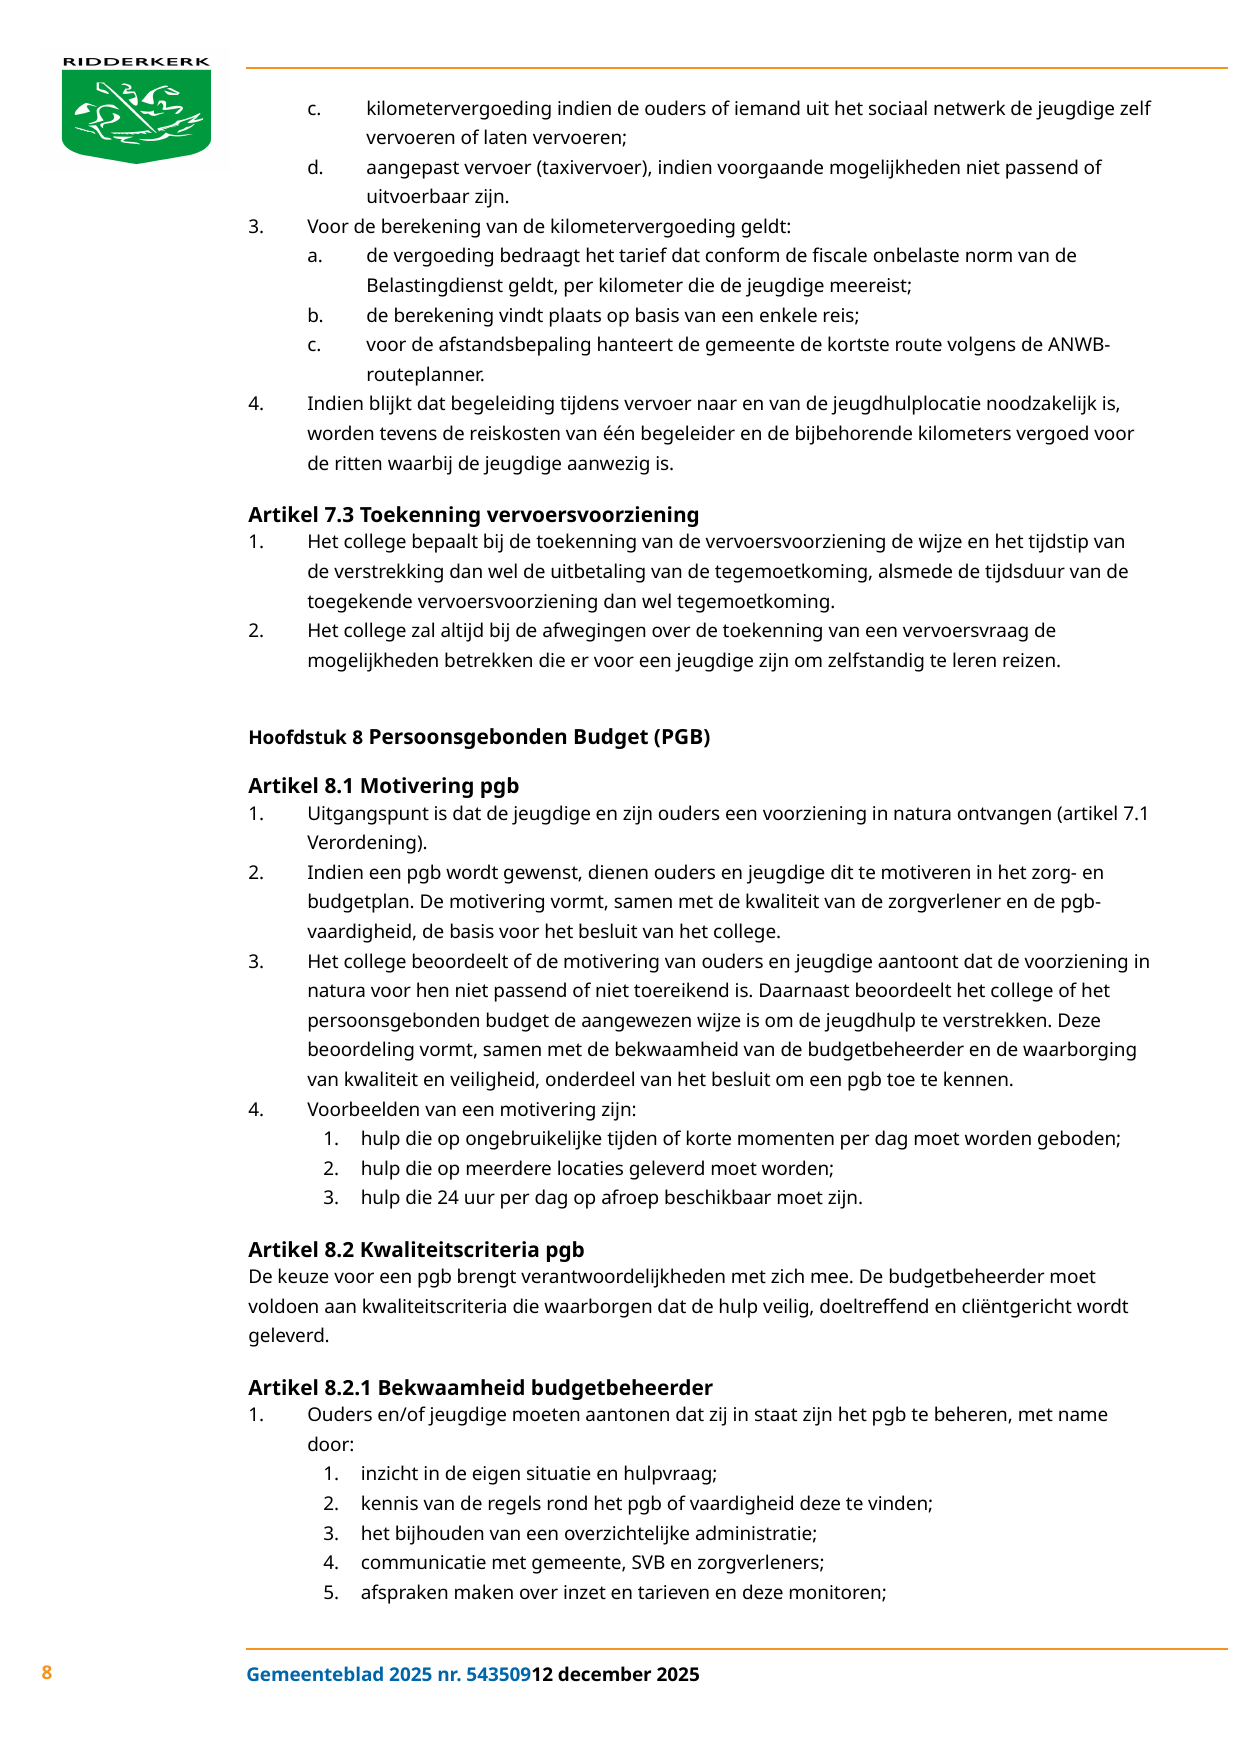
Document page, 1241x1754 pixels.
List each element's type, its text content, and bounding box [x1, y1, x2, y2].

list aangepast vervoer (taxivervoer), indien voorgaande mogelijkheden niet passend of uitvoerbaar zijn. [307, 154, 1152, 209]
list communicatie met gemeente, SVB en zorgverleners; [323, 1549, 1152, 1575]
list Het college bepaalt bij de toekenning van de vervoersvoorziening de wijze en het tijdstip van de verstrekking dan wel de uitbetaling van de tegemoetkoming, alsmede de tijdsduur van de toegekende vervoersvoorziening dan wel tegemoetkoming. [248, 529, 1152, 613]
list kennis van de regels rond het pgb of vaardigheid deze te vinden; [323, 1490, 1152, 1516]
list de berekening vindt plaats op basis van een enkele reis; [307, 302, 1152, 328]
list voor de afstandsbepaling hanteert de gemeente de kortste route volgens de ANWB-routeplanner. [307, 331, 1152, 387]
list Indien blijkt dat begeleiding tijdens vervoer naar en van de jeugdhulplocatie noodzakelijk is, worden tevens de reiskosten van één begeleider en de bijbehorende kilometers vergoed voor de ritten waarbij de jeugdige aanwezig is. [248, 391, 1152, 476]
text Artikel 8.1 Motivering pgb [248, 771, 1152, 800]
list Ouders en/of jeugdige moeten aantonen dat zij in staat zijn het pgb te beheren, met name door: [248, 1401, 1152, 1457]
list afspraken maken over inzet en tarieven en deze monitoren; [323, 1579, 1152, 1604]
list Het college beoordeelt of de motivering van ouders en jeugdige aantoont dat de voorziening in natura voor hen niet passend of niet toereikend is. Daarnaast beoordeelt het college of het persoonsgebonden budget de aangewezen wijze is om de jeugdhulp te verstrekken. Deze beoordeling vormt, samen met de bekwaamheid van de budgetbeheerder en de waarborging van kwaliteit en veiligheid, onderdeel van het besluit om een pgb toe te kennen. [248, 948, 1152, 1092]
list Voor de berekening van de kilometervergoeding geldt: [248, 213, 1152, 239]
text Artikel 7.3 Toekenning vervoersvoorziening [248, 500, 1152, 529]
list Het college zal altijd bij de afwegingen over de toekenning van een vervoersvraag de mogelijkheden betrekken die er voor een jeugdige zijn om zelfstandig te leren reizen. [248, 617, 1152, 673]
picture [41, 47, 231, 172]
list hulp die 24 uur per dag op afroep beschikbaar moet zijn. [323, 1184, 1152, 1210]
list inzicht in de eigen situatie en hulpvraag; [323, 1461, 1152, 1486]
list Indien een pgb wordt gewenst, dienen ouders en jeugdige dit te motiveren in het zorg- en budgetplan. De motivering vormt, samen met de kwaliteit van de zorgverlener en de pgb-vaardigheid, de basis voor het besluit van het college. [248, 859, 1152, 944]
text Artikel 8.2.1 Bekwaamheid budgetbeheerder [248, 1373, 1152, 1401]
text De keuze voor een pgb brengt verantwoordelijkheden met zich mee. De budgetbeheerder moet voldoen aan kwaliteitscriteria die waarborgen dat de hulp veilig, doeltreffend en cliëntgericht wordt geleverd. [248, 1263, 1152, 1348]
text Artikel 8.2 Kwaliteitscriteria pgb [248, 1235, 1152, 1263]
list hulp die op ongebruikelijke tijden of korte momenten per dag moet worden geboden; [323, 1125, 1152, 1151]
list kilometervergoeding indien de ouders of iemand uit het sociaal netwerk de jeugdige zelf vervoeren of laten vervoeren; [307, 95, 1152, 150]
list de vergoeding bedraagt het tarief dat conform de fiscale onbelaste norm van de Belastingdienst geldt, per kilometer die de jeugdige meereist; [307, 243, 1152, 298]
list hulp die op meerdere locaties geleverd moet worden; [323, 1155, 1152, 1181]
list Uitgangspunt is dat de jeugdige en zijn ouders een voorziening in natura ontvangen (artikel 7.1 Verordening). [248, 800, 1152, 855]
list het bijhouden van een overzichtelijke administratie; [323, 1520, 1152, 1545]
list Voorbeelden van een motivering zijn: [248, 1096, 1152, 1121]
text Hoofdstuk 8 Persoonsgebonden Budget (PGB) [248, 722, 1152, 751]
